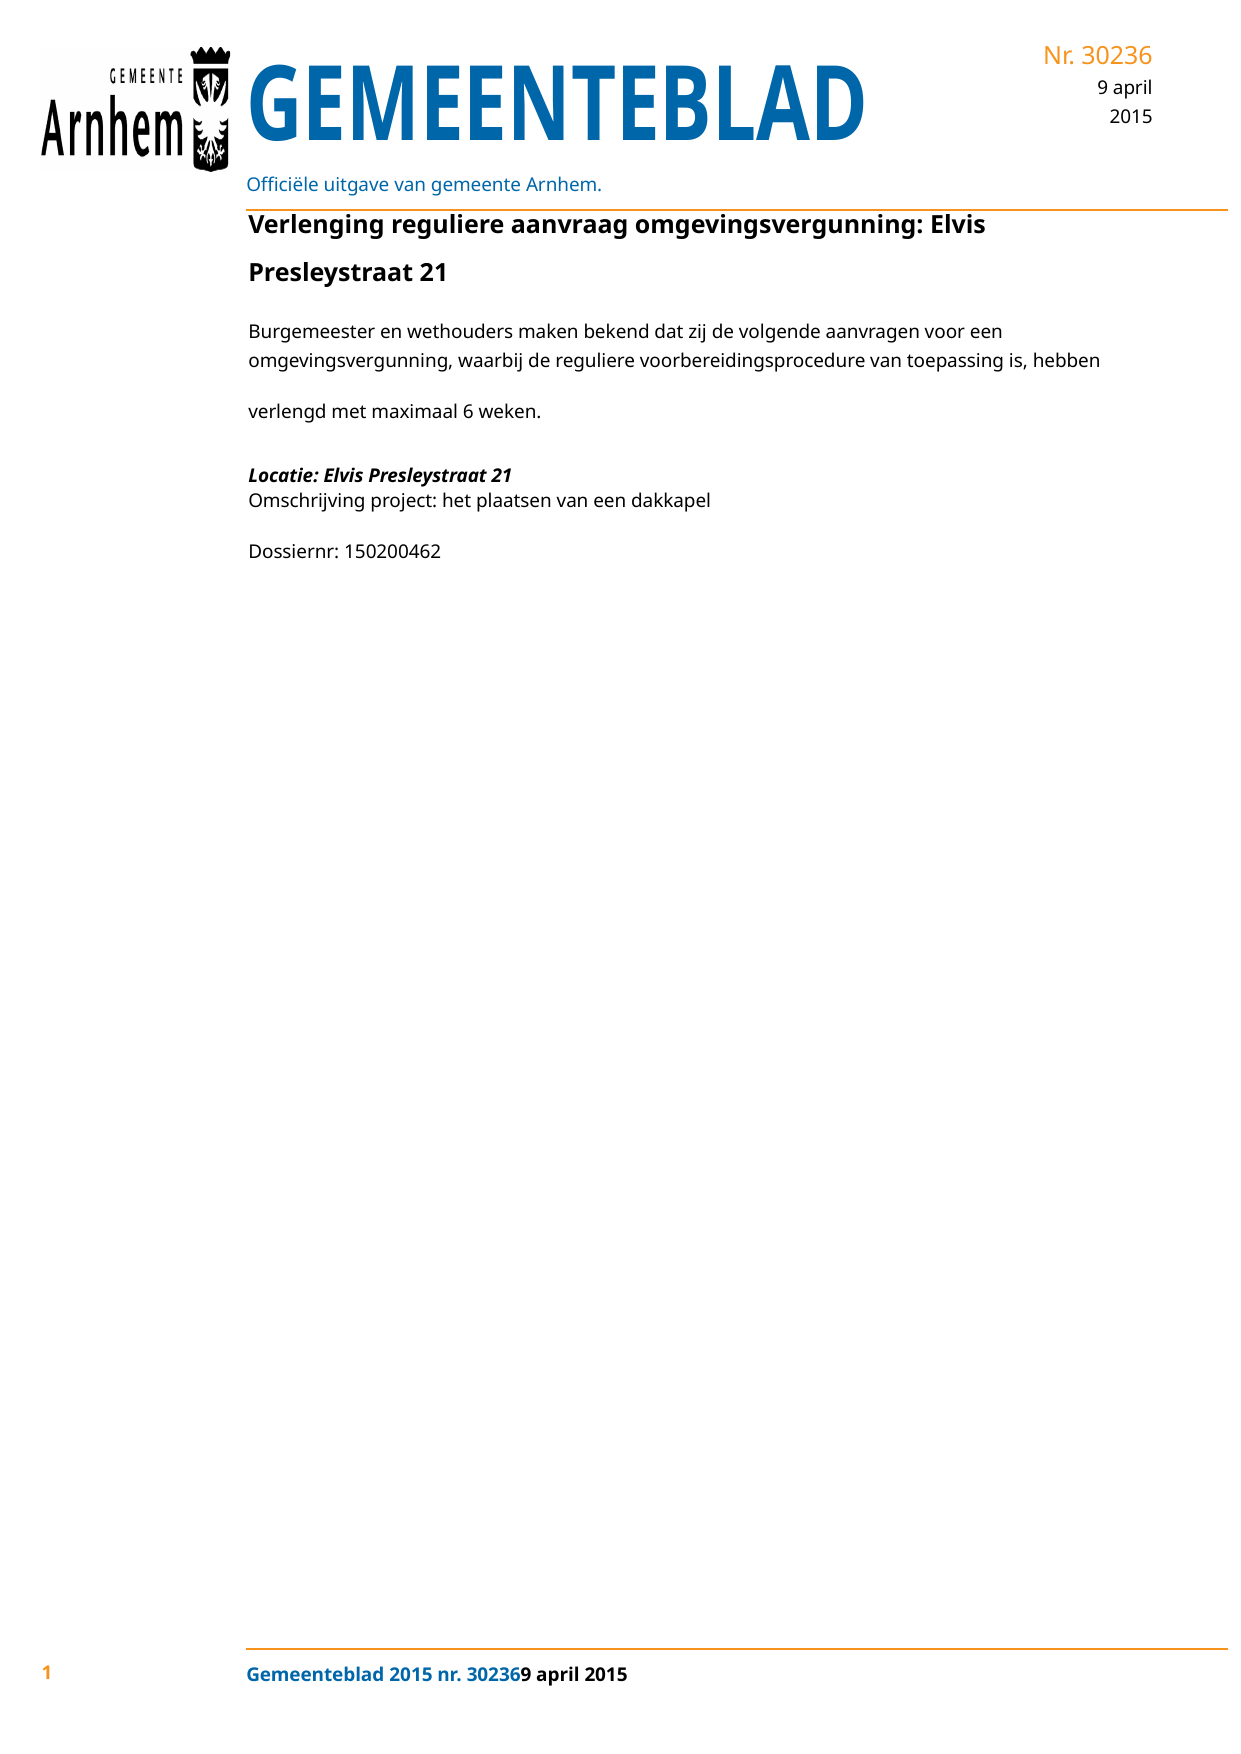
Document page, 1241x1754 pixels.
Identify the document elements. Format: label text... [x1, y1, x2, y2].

text verlengd met maximaal 6 weken. [248, 398, 1152, 424]
text Dossiernr: 150200462 [248, 538, 1152, 564]
text Omschrijving project: het plaatsen van een dakkapel [248, 488, 1152, 513]
text Locatie: Elvis Presleystraat 21 [248, 462, 1152, 488]
text Verlenging reguliere aanvraag omgevingsvergunning: Elvis Presleystraat 21 [248, 211, 1152, 288]
text Burgemeester en wethouders maken bekend dat zij de volgende aanvragen voor een omgevingsvergunning, waarbij de reguliere voorbereidingsprocedure van toepassing is, hebben [248, 318, 1152, 373]
picture [41, 47, 231, 172]
